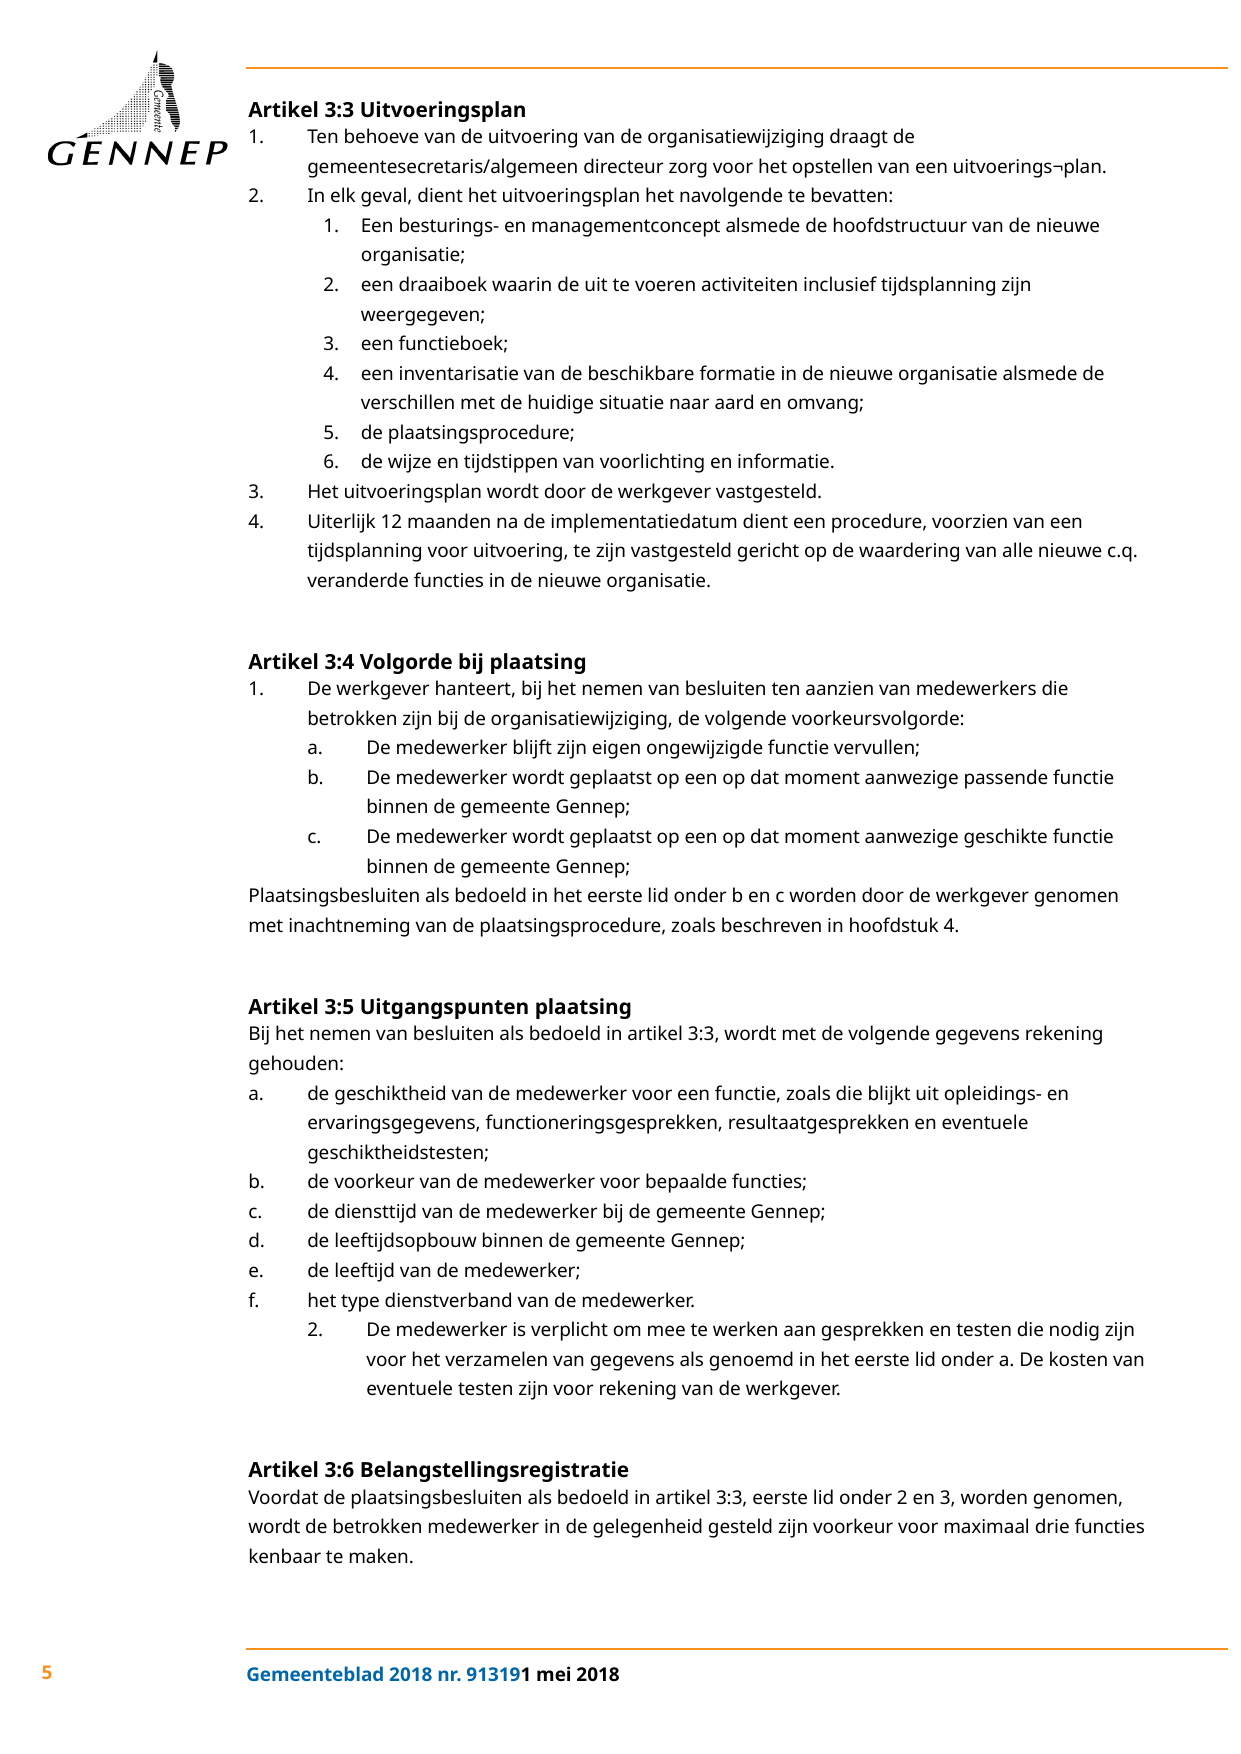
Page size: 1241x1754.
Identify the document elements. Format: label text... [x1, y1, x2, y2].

list de voorkeur van de medewerker voor bepaalde functies; [248, 1168, 1152, 1194]
list de wijze en tijdstippen van voorlichting en informatie. [323, 449, 1152, 474]
list Het uitvoeringsplan wordt door de werkgever vastgesteld. [248, 478, 1152, 504]
text Artikel 3:4 Volgorde bij plaatsing [248, 647, 1152, 675]
list Een besturings- en managementconcept alsmede de hoofdstructuur van de nieuwe organisatie; [323, 212, 1152, 267]
list Ten behoeve van de uitvoering van de organisatiewijziging draagt de gemeentesecretaris/algemeen directeur zorg voor het opstellen van een uitvoerings¬plan. [248, 123, 1152, 178]
list een functieboek; [323, 330, 1152, 356]
list De medewerker wordt geplaatst op een op dat moment aanwezige geschikte functie binnen de gemeente Gennep; [307, 823, 1152, 879]
text Plaatsingsbesluiten als bedoeld in het eerste lid onder b en c worden door de werkgever genomen met inachtneming van de plaatsingsprocedure, zoals beschreven in hoofdstuk 4. [248, 882, 1152, 938]
list De medewerker blijft zijn eigen ongewijzigde functie vervullen; [307, 734, 1152, 760]
list De medewerker wordt geplaatst op een op dat moment aanwezige passende functie binnen de gemeente Gennep; [307, 764, 1152, 819]
picture [41, 47, 231, 172]
list een inventarisatie van de beschikbare formatie in de nieuwe organisatie alsmede de verschillen met de huidige situatie naar aard en omvang; [323, 360, 1152, 415]
list In elk geval, dient het uitvoeringsplan het navolgende te bevatten: [248, 182, 1152, 208]
list het type dienstverband van de medewerker. [248, 1287, 1152, 1312]
text Artikel 3:6 Belangstellingsregistratie [248, 1456, 1152, 1484]
text Artikel 3:5 Uitgangspunten plaatsing [248, 992, 1152, 1021]
list De medewerker is verplicht om mee te werken aan gesprekken en testen die nodig zijn voor het verzamelen van gegevens als genoemd in het eerste lid onder a. De kosten van eventuele testen zijn voor rekening van de werkgever. [307, 1316, 1152, 1401]
text Bij het nemen van besluiten als bedoeld in artikel 3:3, wordt met de volgende gegevens rekening gehouden: [248, 1021, 1152, 1076]
list De werkgever hanteert, bij het nemen van besluiten ten aanzien van medewerkers die betrokken zijn bij de organisatiewijziging, de volgende voorkeursvolgorde: [248, 675, 1152, 731]
list de leeftijdsopbouw binnen de gemeente Gennep; [248, 1228, 1152, 1253]
list de plaatsingsprocedure; [323, 419, 1152, 445]
list een draaiboek waarin de uit te voeren activiteiten inclusief tijdsplanning zijn weergegeven; [323, 271, 1152, 326]
text Artikel 3:3 Uitvoeringsplan [248, 95, 1152, 123]
list de geschiktheid van de medewerker voor een functie, zoals die blijkt uit opleidings- en ervaringsgegevens, functioneringsgesprekken, resultaatgesprekken en eventuele geschiktheidstesten; [248, 1080, 1152, 1164]
list Uiterlijk 12 maanden na de implementatiedatum dient een procedure, voorzien van een tijdsplanning voor uitvoering, te zijn vastgesteld gericht op de waardering van alle nieuwe c.q. veranderde functies in de nieuwe organisatie. [248, 508, 1152, 593]
list de diensttijd van de medewerker bij de gemeente Gennep; [248, 1198, 1152, 1224]
text Voordat de plaatsingsbesluiten als bedoeld in artikel 3:3, eerste lid onder 2 en 3, worden genomen, wordt de betrokken medewerker in de gelegenheid gesteld zijn voorkeur voor maximaal drie functies kenbaar te maken. [248, 1484, 1152, 1569]
list de leeftijd van de medewerker; [248, 1257, 1152, 1283]
